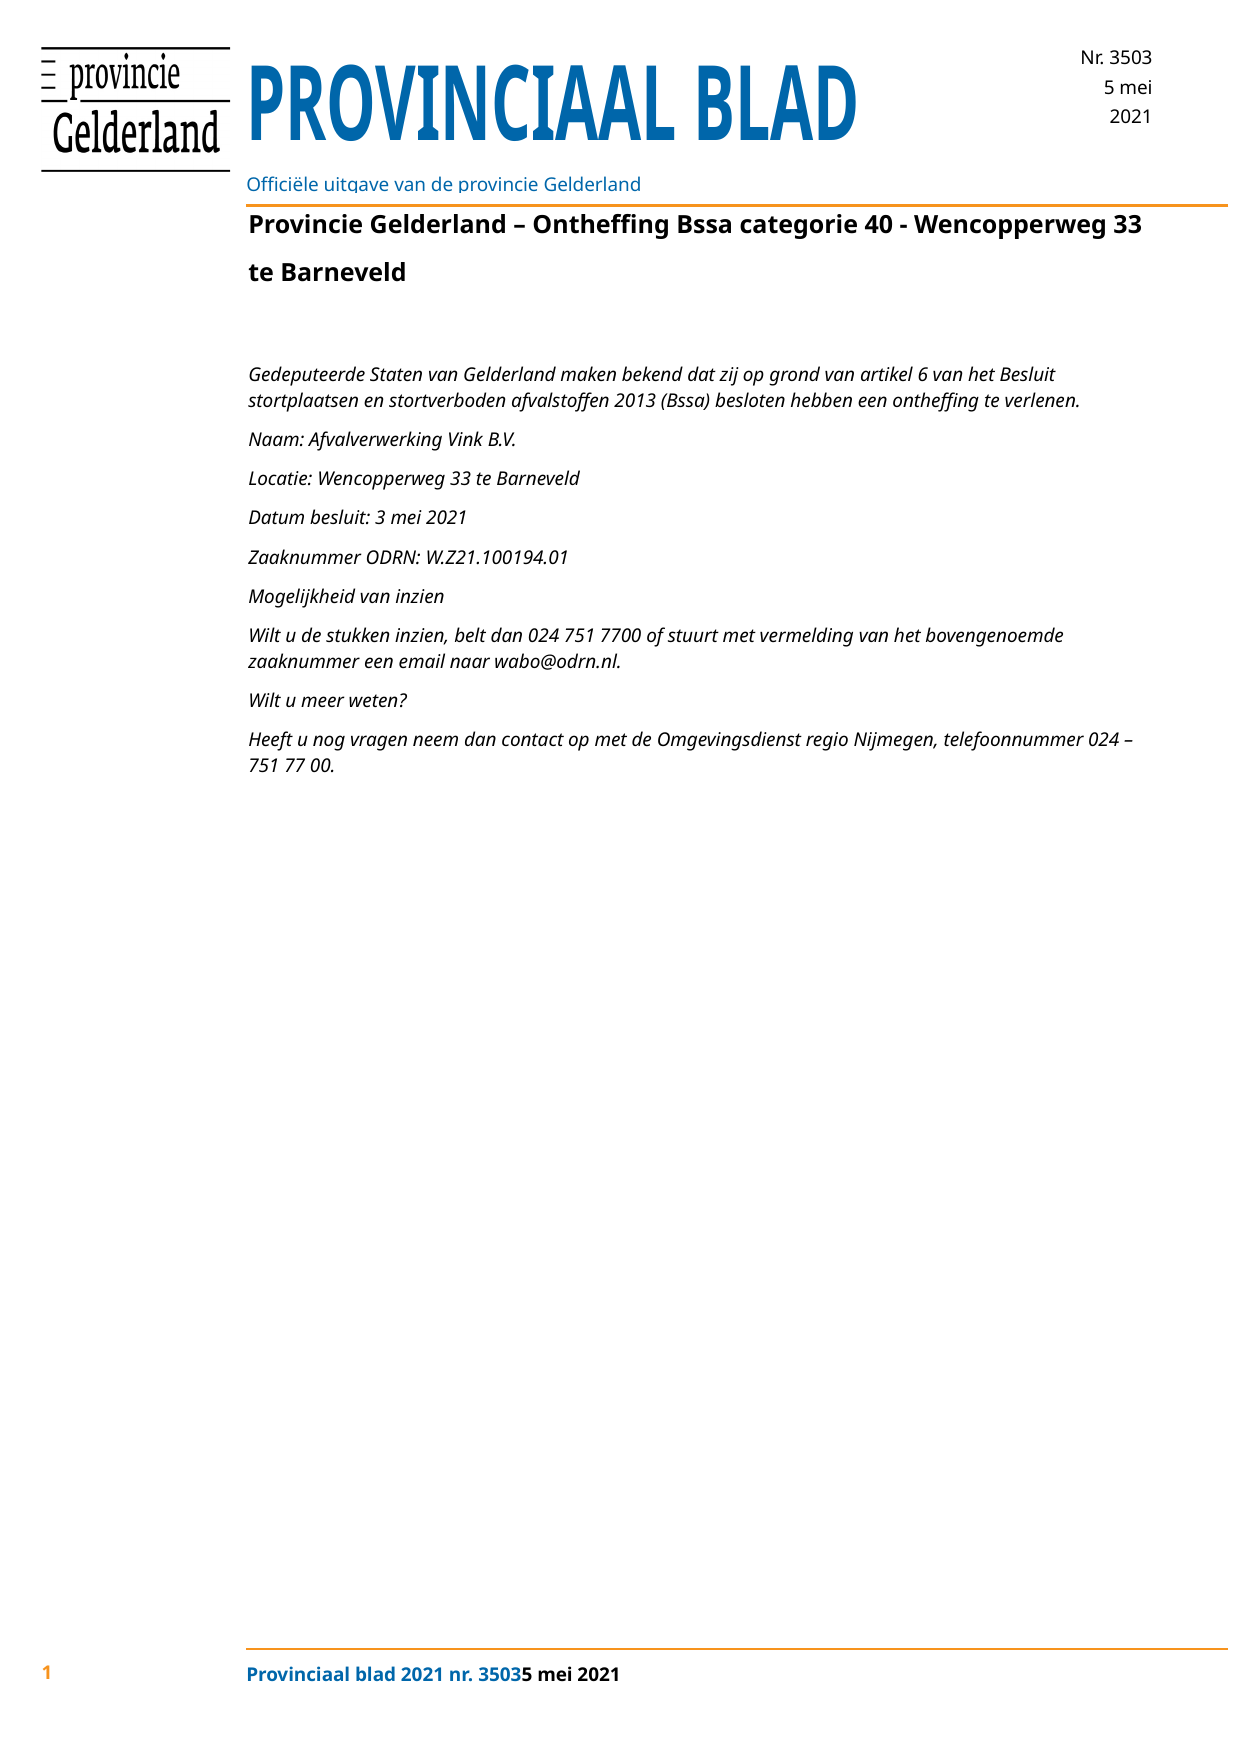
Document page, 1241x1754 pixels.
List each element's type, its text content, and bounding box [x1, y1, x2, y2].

text Provincie Gelderland – Ontheffing Bssa categorie 40 - Wencopperweg 33 te Barneveld [248, 207, 1152, 288]
text Datum besluit: 3 mei 2021 [248, 504, 1152, 530]
text Naam: Afvalverwerking Vink B.V. [248, 426, 1152, 452]
text Locatie: Wencopperweg 33 te Barneveld [248, 465, 1152, 491]
text Heeft u nog vragen neem dan contact op met de Omgevingsdienst regio Nijmegen, telefoonnummer 024 – 751 77 00. [248, 727, 1152, 778]
text Wilt u de stukken inzien, belt dan 024 751 7700 of stuurt met vermelding van het bovengenoemde zaaknummer een email naar wabo@odrn.nl. [248, 622, 1152, 674]
text Mogelijkheid van inzien [248, 583, 1152, 609]
text Gedeputeerde Staten van Gelderland maken bekend dat zij op grond van artikel 6 van het Besluit stortplaatsen en stortverboden afvalstoffen 2013 (Bssa) besloten hebben een ontheffing te verlenen. [248, 361, 1152, 412]
text Wilt u meer weten? [248, 687, 1152, 713]
picture [41, 47, 231, 172]
text Zaaknummer ODRN: W.Z21.100194.01 [248, 544, 1152, 569]
